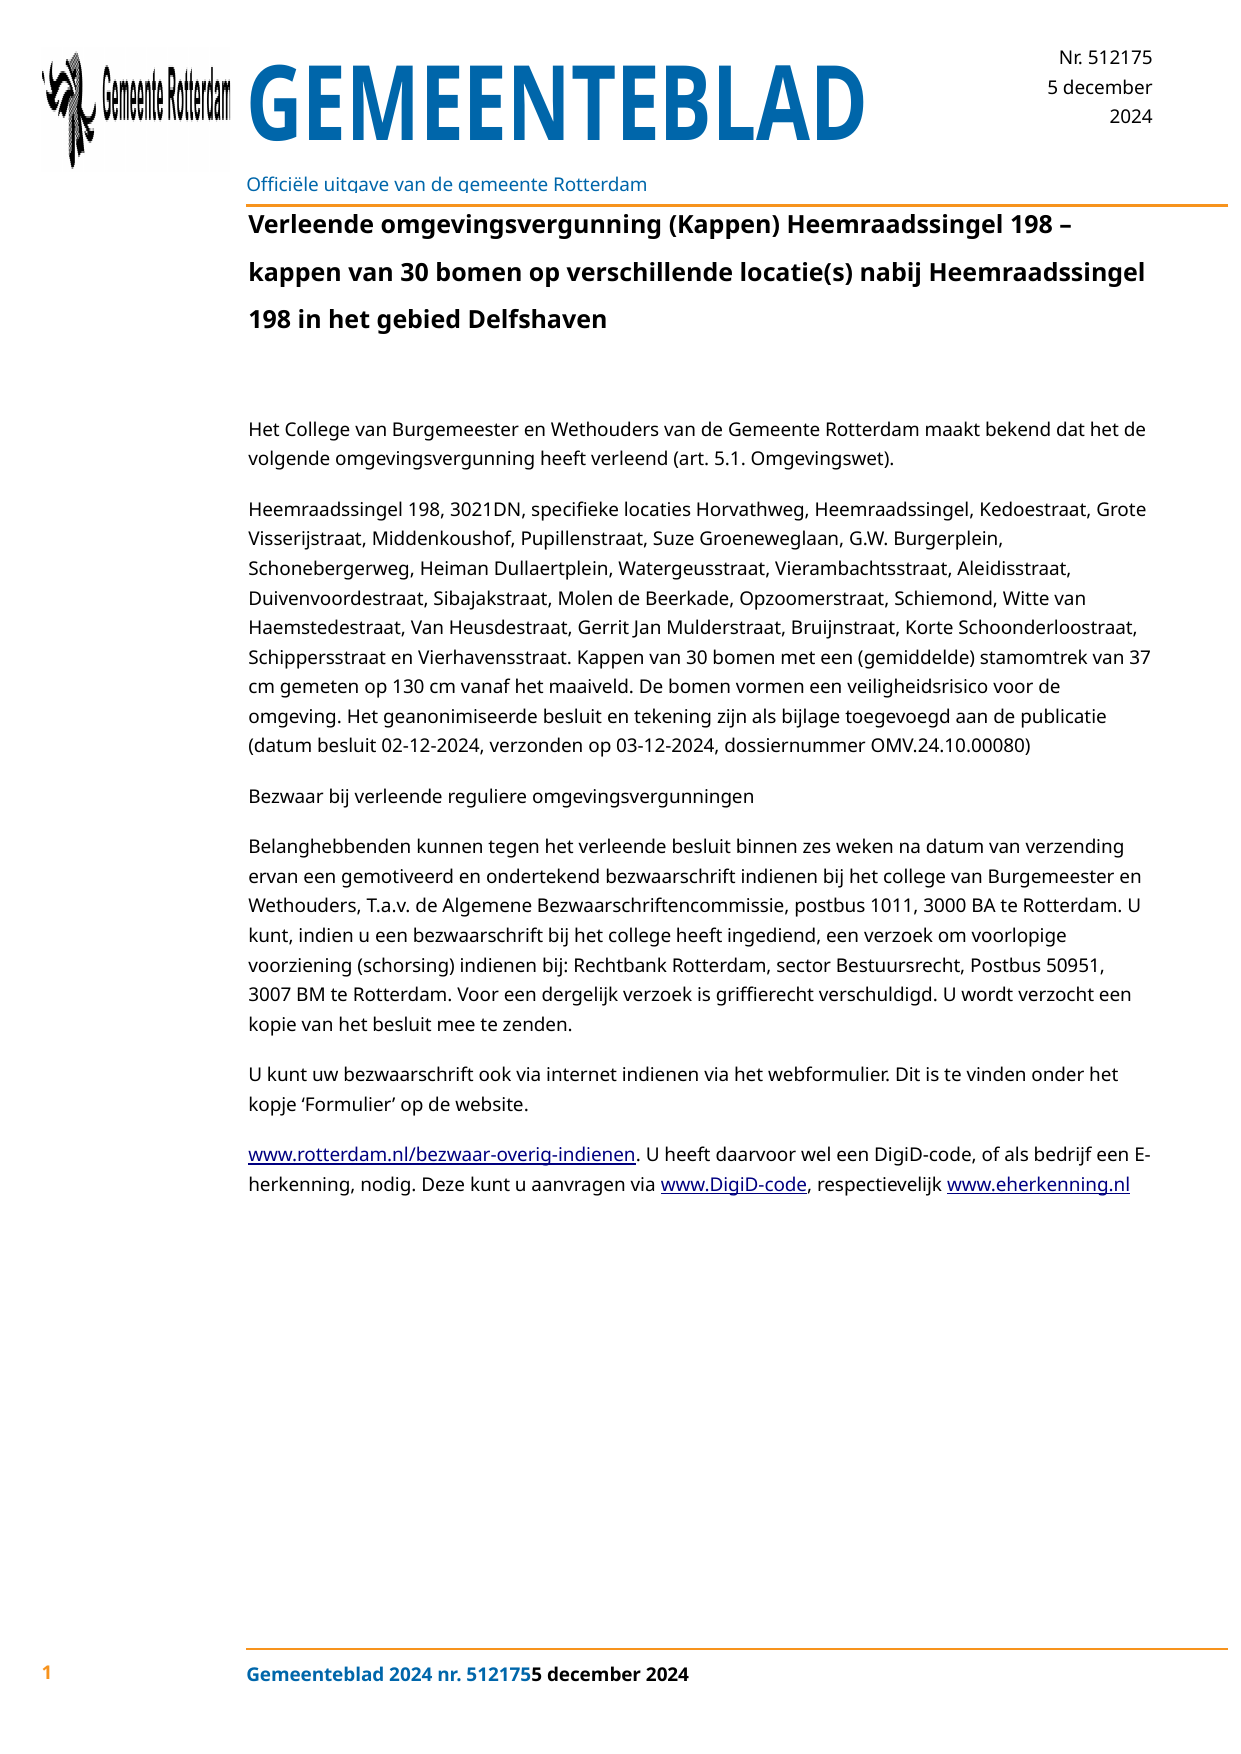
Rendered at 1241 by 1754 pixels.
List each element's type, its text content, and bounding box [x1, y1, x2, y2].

text Heemraadssingel 198, 3021DN, specifieke locaties Horvathweg, Heemraadssingel, Kedoestraat, Grote Visserijstraat, Middenkoushof, Pupillenstraat, Suze Groeneweglaan, G.W. Burgerplein, Schonebergerweg, Heiman Dullaertplein, Watergeusstraat, Vierambachtsstraat, Aleidisstraat, Duivenvoordestraat, Sibajakstraat, Molen de Beerkade, Opzoomerstraat, Schiemond, Witte van Haemstedestraat, Van Heusdestraat, Gerrit Jan Mulderstraat, Bruijnstraat, Korte Schoonderloostraat, Schippersstraat en Vierhavensstraat. Kappen van 30 bomen met een (gemiddelde) stamomtrek van 37 cm gemeten op 130 cm vanaf het maaiveld. De bomen vormen een veiligheidsrisico voor de omgeving. Het geanonimiseerde besluit en tekening zijn als bijlage toegevoegd aan de publicatie (datum besluit 02-12-2024, verzonden op 03-12-2024, dossiernummer OMV.24.10.00080) [248, 496, 1152, 758]
text Belanghebbenden kunnen tegen het verleende besluit binnen zes weken na datum van verzending ervan een gemotiveerd en ondertekend bezwaarschrift indienen bij het college van Burgemeester en Wethouders, T.a.v. de Algemene Bezwaarschriftencommissie, postbus 1011, 3000 BA te Rotterdam. U kunt, indien u een bezwaarschrift bij het college heeft ingediend, een verzoek om voorlopige voorziening (schorsing) indienen bij: Rechtbank Rotterdam, sector Bestuursrecht, Postbus 50951, 3007 BM te Rotterdam. Voor een dergelijk verzoek is griffierecht verschuldigd. U wordt verzocht een kopie van het besluit mee te zenden. [248, 833, 1152, 1037]
text Bezwaar bij verleende reguliere omgevingsvergunningen [248, 783, 1152, 809]
text www.rotterdam.nl/bezwaar-overig-indienen. U heeft daarvoor wel een DigiD-code, of als bedrijf een E-herkenning, nodig. Deze kunt u aanvragen via www.DigiD-code, respectievelijk www.eherkenning.nl [248, 1141, 1152, 1197]
picture [41, 47, 231, 172]
text Verleende omgevingsvergunning (Kappen) Heemraadssingel 198 – kappen van 30 bomen op verschillende locatie(s) nabij Heemraadssingel 198 in het gebied Delfshaven [248, 207, 1152, 336]
text U kunt uw bezwaarschrift ook via internet indienen via het webformulier. Dit is te vinden onder het kopje ‘Formulier’ op de website. [248, 1061, 1152, 1117]
text Het College van Burgemeester en Wethouders van de Gemeente Rotterdam maakt bekend dat het de volgende omgevingsvergunning heeft verleend (art. 5.1. Omgevingswet). [248, 416, 1152, 471]
